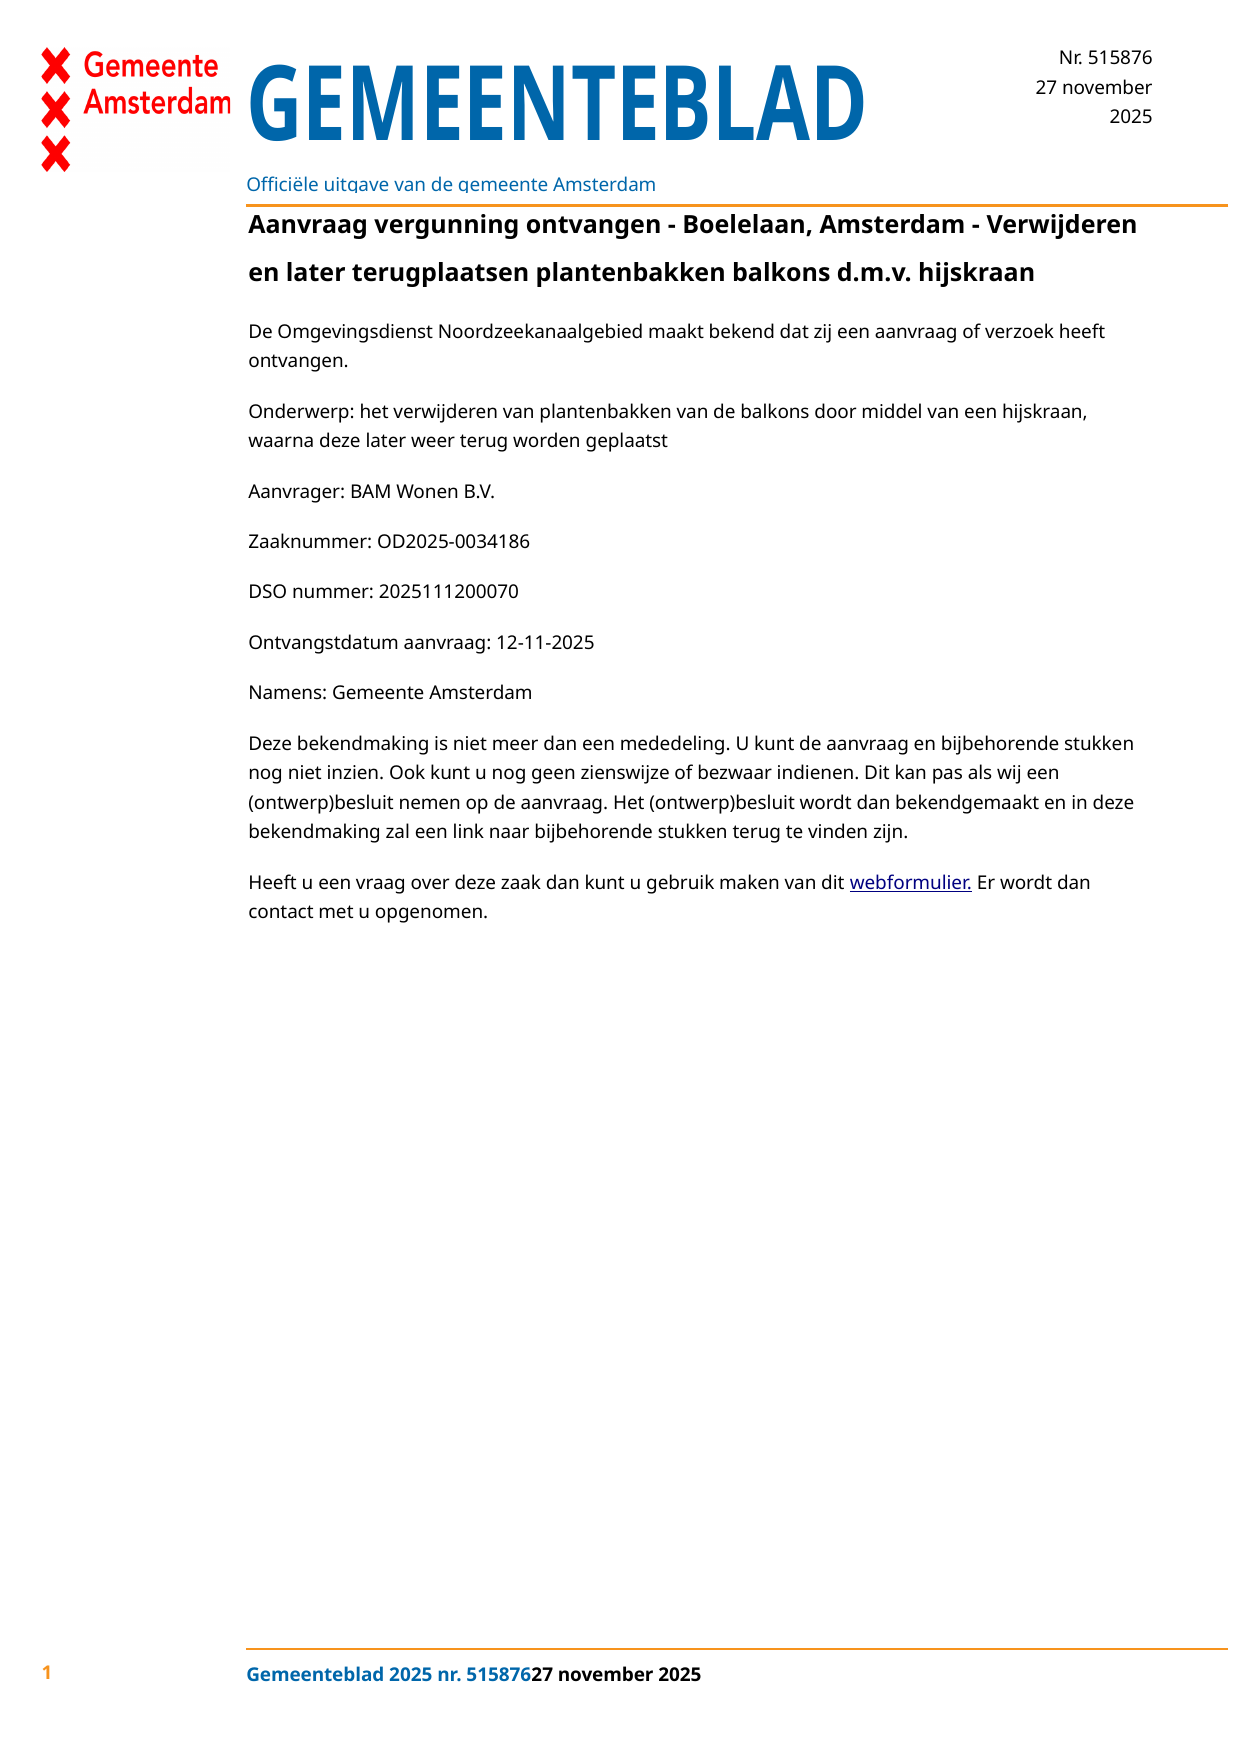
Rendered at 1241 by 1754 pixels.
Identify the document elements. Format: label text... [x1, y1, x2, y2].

text Zaaknummer: OD2025-0034186 [248, 528, 1152, 554]
text Aanvrager: BAM Wonen B.V. [248, 478, 1152, 504]
text DSO nummer: 2025111200070 [248, 579, 1152, 604]
text Ontvangstdatum aanvraag: 12-11-2025 [248, 629, 1152, 655]
text Onderwerp: het verwijderen van plantenbakken van de balkons door middel van een hijskraan, waarna deze later weer terug worden geplaatst [248, 398, 1152, 453]
text De Omgevingsdienst Noordzeekanaalgebied maakt bekend dat zij een aanvraag of verzoek heeft ontvangen. [248, 318, 1152, 373]
picture [41, 47, 231, 172]
text Aanvraag vergunning ontvangen - Boelelaan, Amsterdam - Verwijderen en later terugplaatsen plantenbakken balkons d.m.v. hijskraan [248, 207, 1152, 288]
text Heeft u een vraag over deze zaak dan kunt u gebruik maken van dit webformulier. Er wordt dan contact met u opgenomen. [248, 869, 1152, 924]
text Deze bekendmaking is niet meer dan een mededeling. U kunt de aanvraag en bijbehorende stukken nog niet inzien. Ook kunt u nog geen zienswijze of bezwaar indienen. Dit kan pas als wij een (ontwerp)besluit nemen op de aanvraag. Het (ontwerp)besluit wordt dan bekendgemaakt en in deze bekendmaking zal een link naar bijbehorende stukken terug te vinden zijn. [248, 730, 1152, 844]
text Namens: Gemeente Amsterdam [248, 679, 1152, 705]
